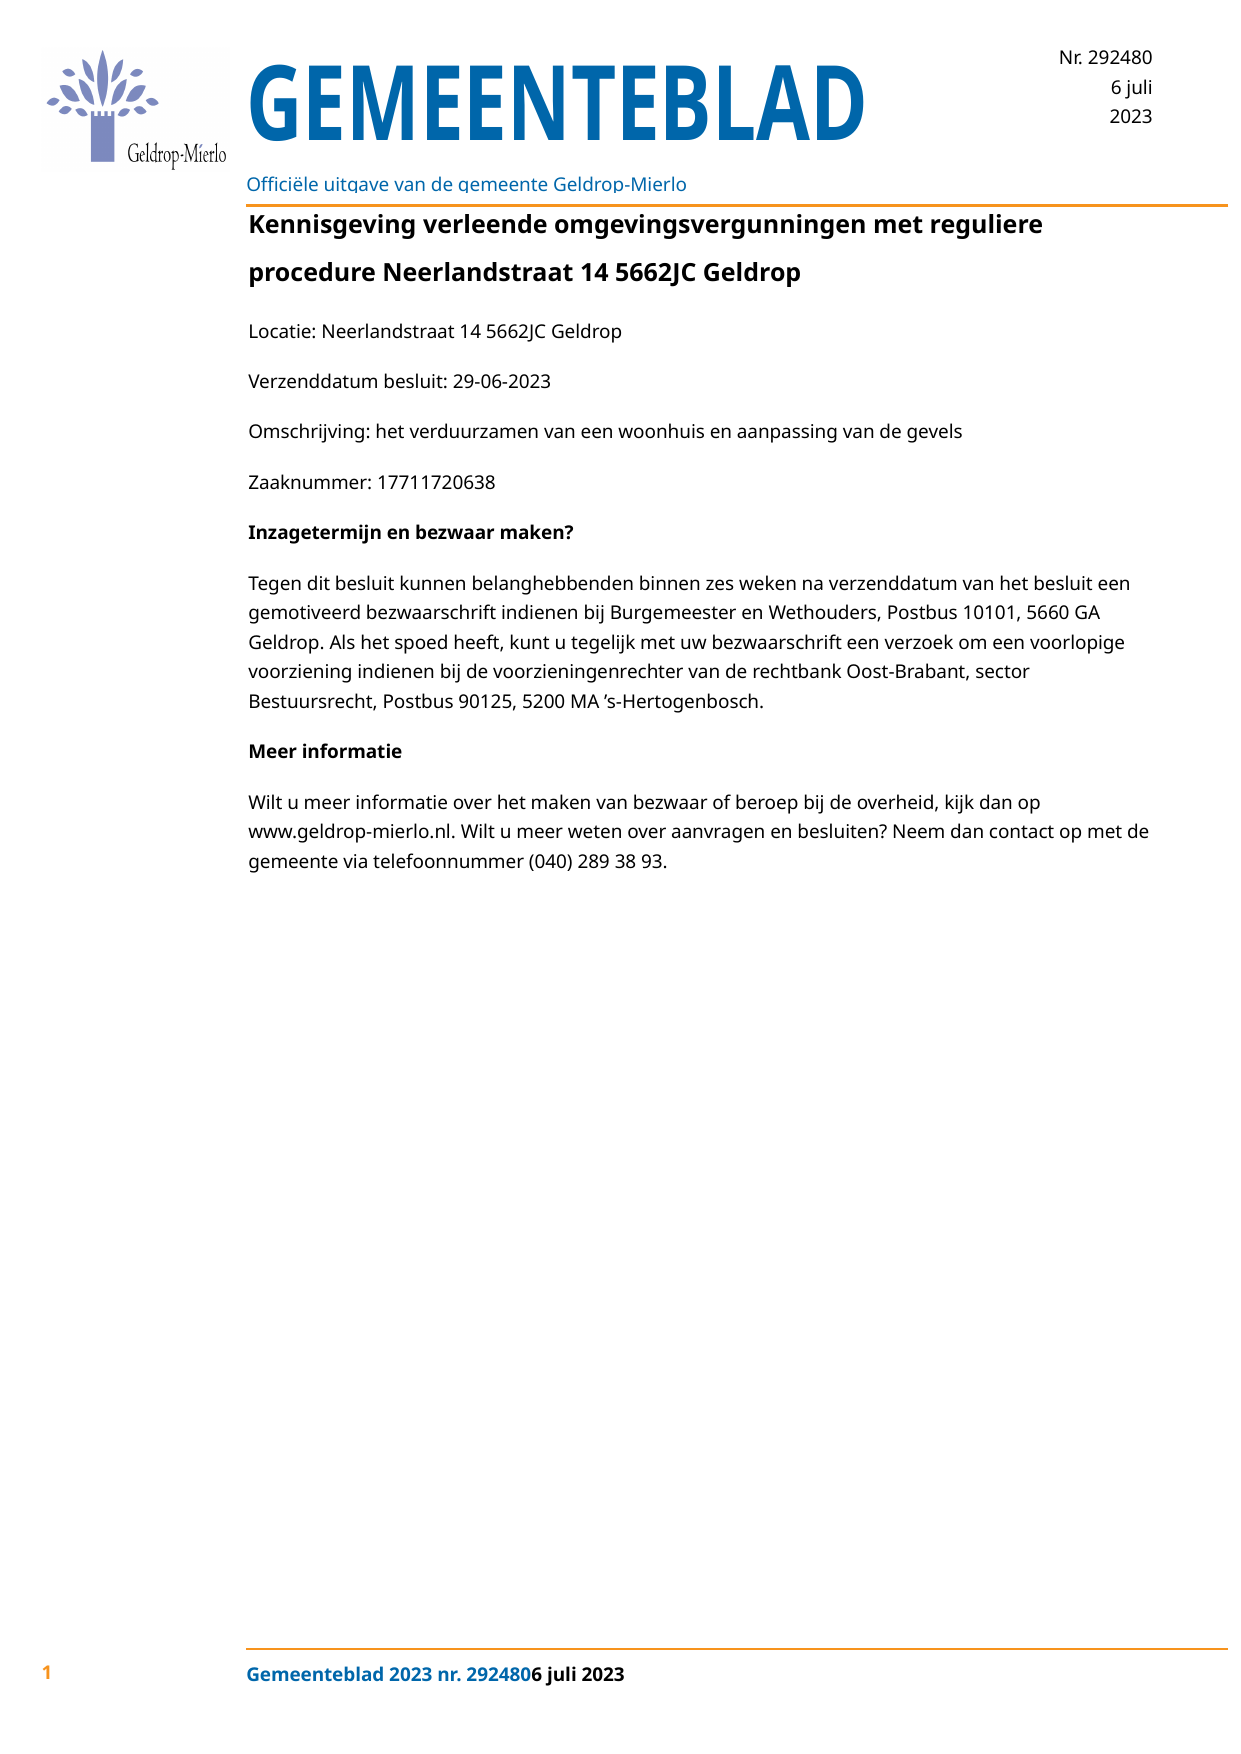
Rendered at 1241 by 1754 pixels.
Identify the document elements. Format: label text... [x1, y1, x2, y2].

text Locatie: Neerlandstraat 14 5662JC Geldrop [248, 318, 1152, 344]
text Verzenddatum besluit: 29-06-2023 [248, 368, 1152, 394]
picture [41, 47, 231, 172]
text Kennisgeving verleende omgevingsvergunningen met reguliere procedure Neerlandstraat 14 5662JC Geldrop [248, 207, 1152, 288]
text Meer informatie [248, 739, 1152, 764]
text Omschrijving: het verduurzamen van een woonhuis en aanpassing van de gevels [248, 419, 1152, 444]
text Inzagetermijn en bezwaar maken? [248, 519, 1152, 545]
text Tegen dit besluit kunnen belanghebbenden binnen zes weken na verzenddatum van het besluit een gemotiveerd bezwaarschrift indienen bij Burgemeester en Wethouders, Postbus 10101, 5660 GA Geldrop. Als het spoed heeft, kunt u tegelijk met uw bezwaarschrift een verzoek om een voorlopige voorziening indienen bij de voorzieningenrechter van de rechtbank Oost-Brabant, sector Bestuursrecht, Postbus 90125, 5200 MA ’s-Hertogenbosch. [248, 570, 1152, 714]
text Zaaknummer: 17711720638 [248, 469, 1152, 495]
text Wilt u meer informatie over het maken van bezwaar of beroep bij de overheid, kijk dan op www.geldrop-mierlo.nl. Wilt u meer weten over aanvragen en besluiten? Neem dan contact op met de gemeente via telefoonnummer (040) 289 38 93. [248, 789, 1152, 874]
